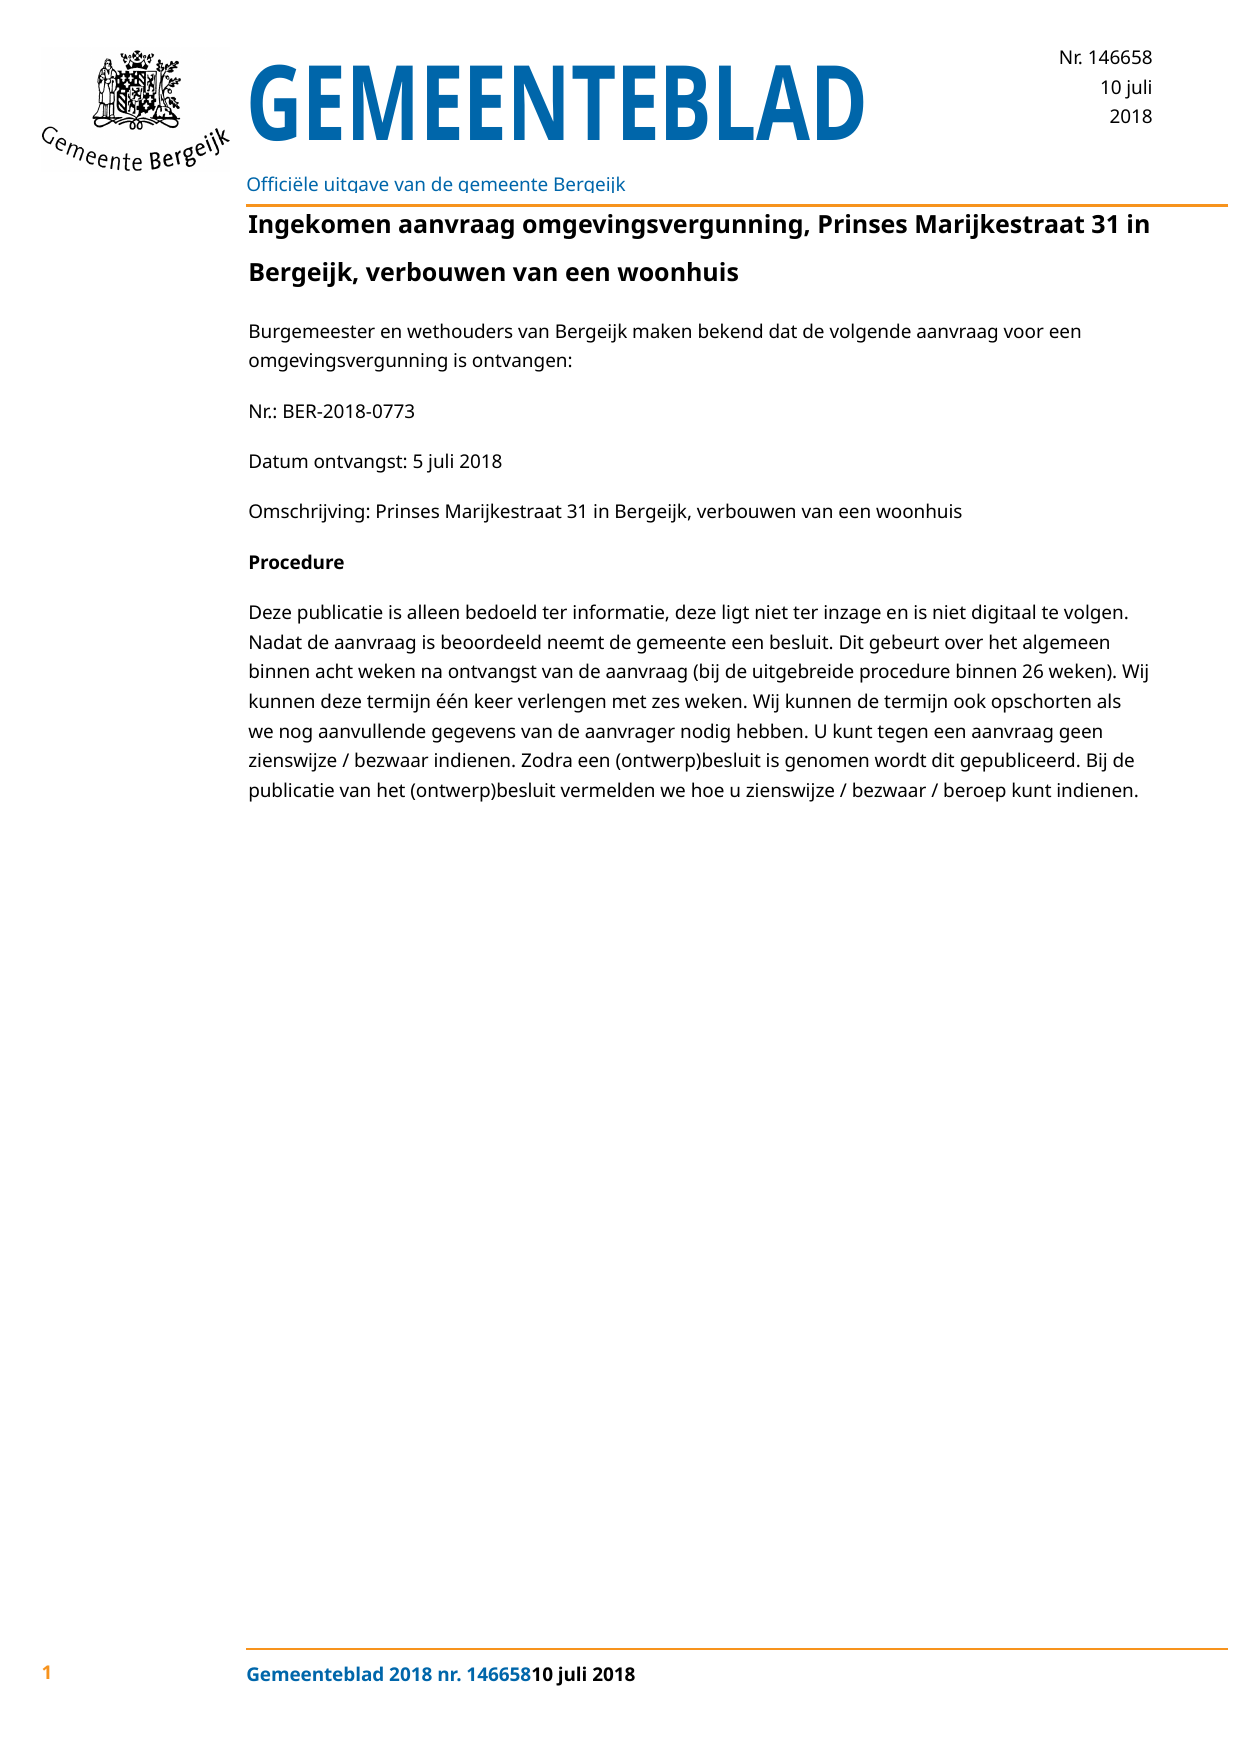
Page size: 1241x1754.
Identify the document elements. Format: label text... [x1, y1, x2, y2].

text Deze publicatie is alleen bedoeld ter informatie, deze ligt niet ter inzage en is niet digitaal te volgen. Nadat de aanvraag is beoordeeld neemt de gemeente een besluit. Dit gebeurt over het algemeen binnen acht weken na ontvangst van de aanvraag (bij de uitgebreide procedure binnen 26 weken). Wij kunnen deze termijn één keer verlengen met zes weken. Wij kunnen de termijn ook opschorten als we nog aanvullende gegevens van de aanvrager nodig hebben. U kunt tegen een aanvraag geen zienswijze / bezwaar indienen. Zodra een (ontwerp)besluit is genomen wordt dit gepubliceerd. Bij de publicatie van het (ontwerp)besluit vermelden we hoe u zienswijze / bezwaar / beroep kunt indienen. [248, 599, 1152, 803]
text Datum ontvangst: 5 juli 2018 [248, 448, 1152, 474]
text Omschrijving: Prinses Marijkestraat 31 in Bergeijk, verbouwen van een woonhuis [248, 499, 1152, 524]
text Burgemeester en wethouders van Bergeijk maken bekend dat de volgende aanvraag voor een omgevingsvergunning is ontvangen: [248, 318, 1152, 373]
text Procedure [248, 549, 1152, 575]
picture [41, 47, 231, 172]
text Ingekomen aanvraag omgevingsvergunning, Prinses Marijkestraat 31 in Bergeijk, verbouwen van een woonhuis [248, 207, 1152, 288]
text Nr.: BER-2018-0773 [248, 398, 1152, 424]
